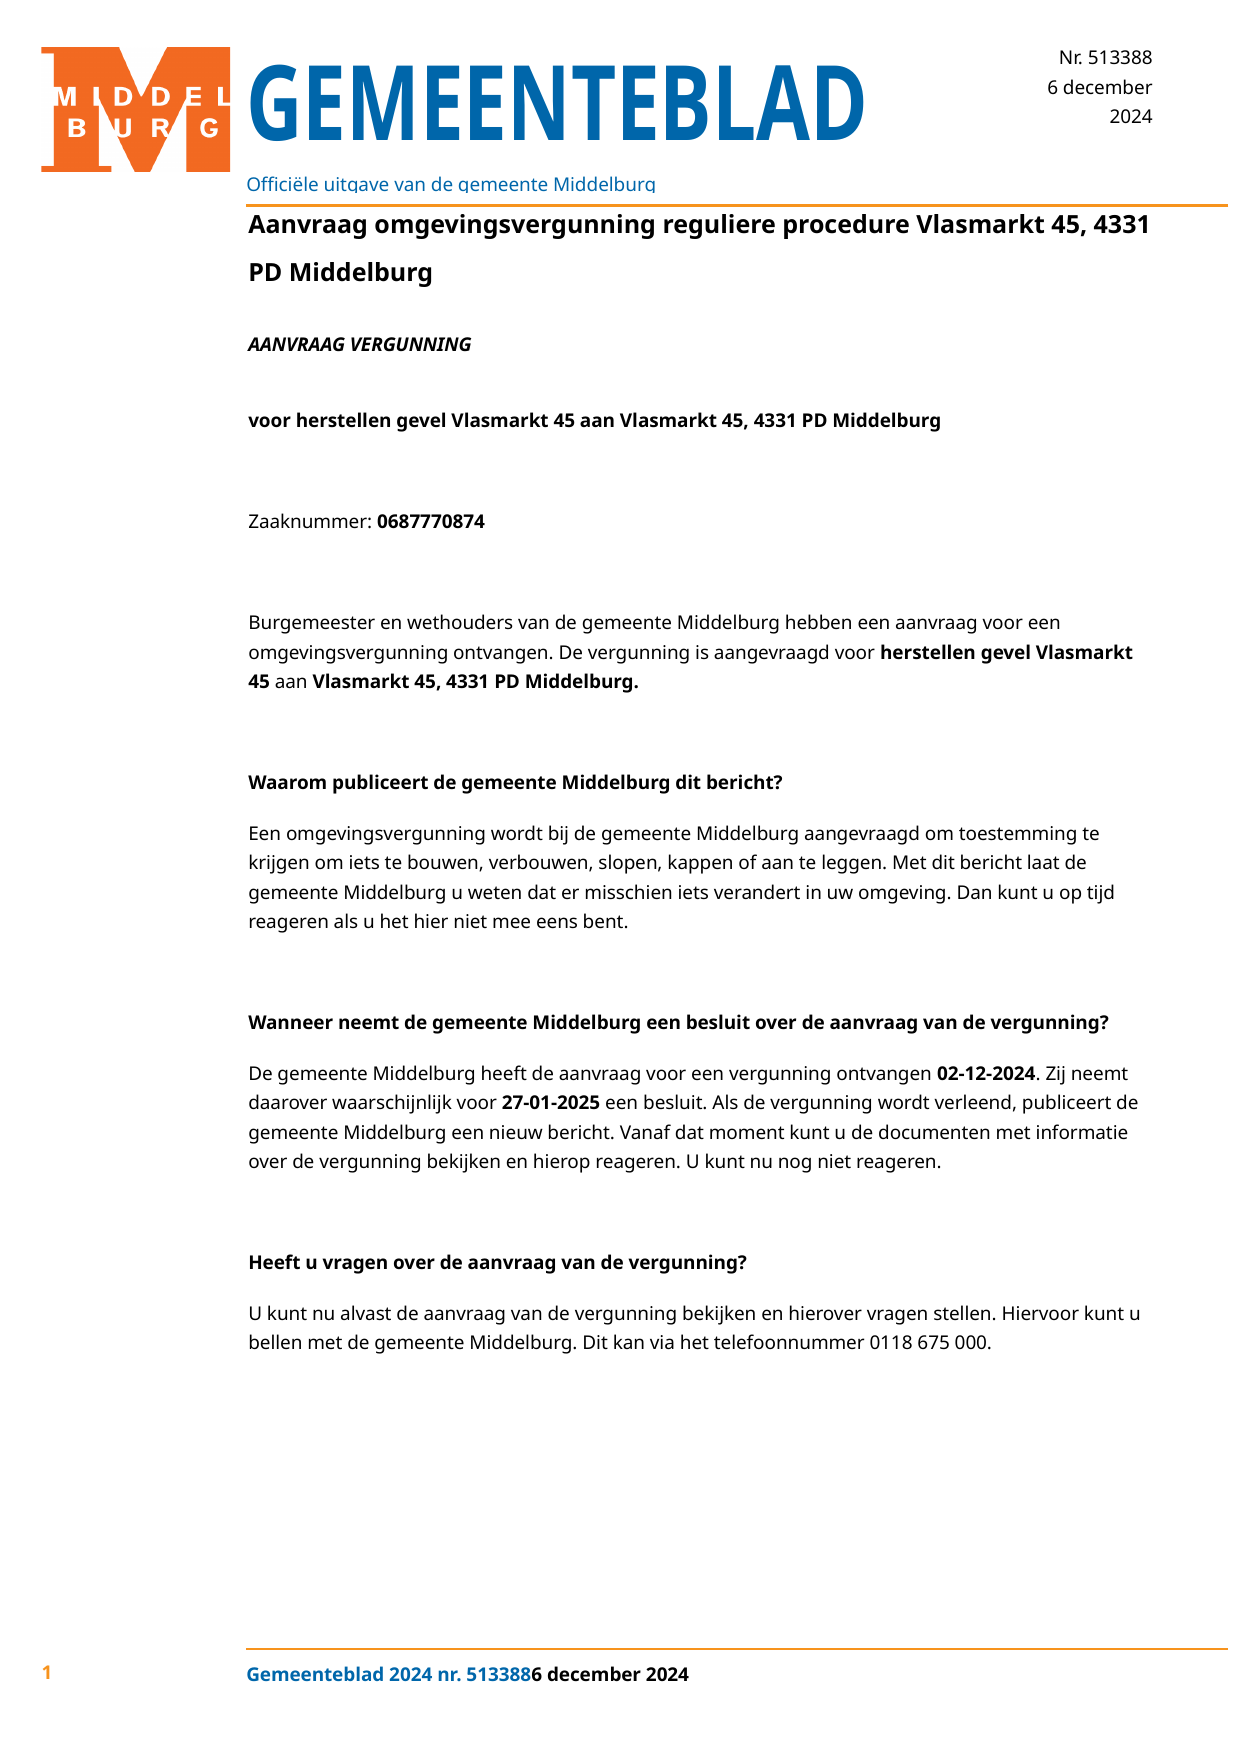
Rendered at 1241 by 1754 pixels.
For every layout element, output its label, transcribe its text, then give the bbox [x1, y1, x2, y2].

text Heeft u vragen over de aanvraag van de vergunning? [248, 1249, 1152, 1275]
picture [41, 47, 231, 172]
text Burgemeester en wethouders van de gemeente Middelburg hebben een aanvraag voor een omgevingsvergunning ontvangen. De vergunning is aangevraagd voor herstellen gevel Vlasmarkt 45 aan Vlasmarkt 45, 4331 PD Middelburg. [248, 609, 1152, 694]
text Wanneer neemt de gemeente Middelburg een besluit over de aanvraag van de vergunning? [248, 1009, 1152, 1035]
text voor herstellen gevel Vlasmarkt 45 aan Vlasmarkt 45, 4331 PD Middelburg [248, 408, 1152, 433]
text Waarom publiceert de gemeente Middelburg dit bericht? [248, 769, 1152, 795]
text AANVRAAG VERGUNNING [248, 331, 1152, 357]
text De gemeente Middelburg heeft de aanvraag voor een vergunning ontvangen 02-12-2024. Zij neemt daarover waarschijnlijk voor 27-01-2025 een besluit. Als de vergunning wordt verleend, publiceert de gemeente Middelburg een nieuw bericht. Vanaf dat moment kunt u de documenten met informatie over de vergunning bekijken en hierop reageren. U kunt nu nog niet reageren. [248, 1060, 1152, 1174]
text U kunt nu alvast de aanvraag van de vergunning bekijken en hierover vragen stellen. Hiervoor kunt u bellen met de gemeente Middelburg. Dit kan via het telefoonnummer 0118 675 000. [248, 1300, 1152, 1355]
text Een omgevingsvergunning wordt bij de gemeente Middelburg aangevraagd om toestemming te krijgen om iets te bouwen, verbouwen, slopen, kappen of aan te leggen. Met dit bericht laat de gemeente Middelburg u weten dat er misschien iets verandert in uw omgeving. Dan kunt u op tijd reageren als u het hier niet mee eens bent. [248, 820, 1152, 934]
text Zaaknummer: 0687770874 [248, 508, 1152, 534]
text Aanvraag omgevingsvergunning reguliere procedure Vlasmarkt 45, 4331 PD Middelburg [248, 207, 1152, 288]
